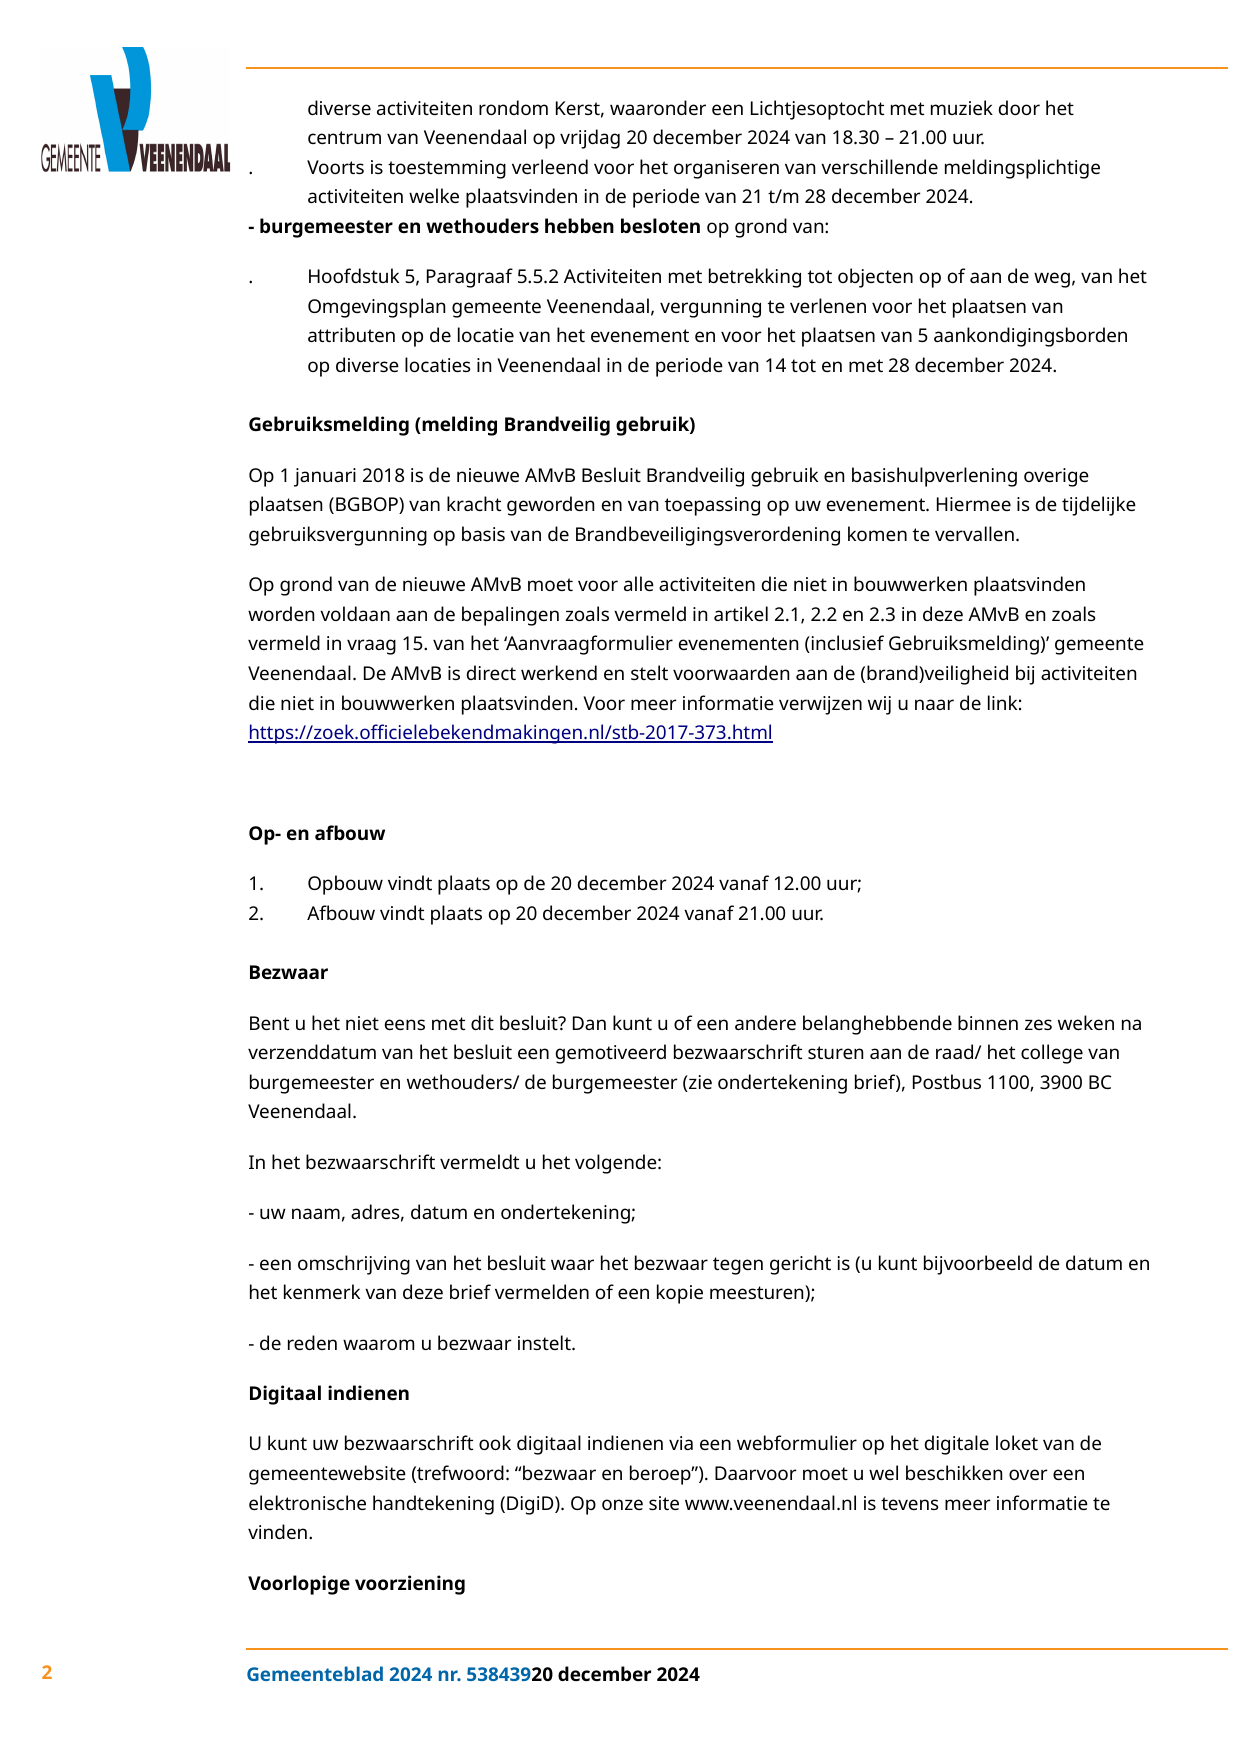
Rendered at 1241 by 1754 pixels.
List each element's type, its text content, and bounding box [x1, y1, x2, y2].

text - uw naam, adres, datum en ondertekening; [248, 1199, 1152, 1225]
text U kunt uw bezwaarschrift ook digitaal indienen via een webformulier op het digitale loket van de gemeentewebsite (trefwoord: “bezwaar en beroep”). Daarvoor moet u wel beschikken over een elektronische handtekening (DigiD). Op onze site www.veenendaal.nl is tevens meer informatie te vinden. [248, 1431, 1152, 1545]
text Op 1 januari 2018 is de nieuwe AMvB Besluit Brandveilig gebruik en basishulpverlening overige plaatsen (BGBOP) van kracht geworden en van toepassing op uw evenement. Hiermee is de tijdelijke gebruiksvergunning op basis van de Brandbeveiligingsverordening komen te vervallen. [248, 462, 1152, 547]
text - de reden waarom u bezwaar instelt. [248, 1330, 1152, 1356]
text Op grond van de nieuwe AMvB moet voor alle activiteiten die niet in bouwwerken plaatsvinden worden voldaan aan de bepalingen zoals vermeld in artikel 2.1, 2.2 en 2.3 in deze AMvB en zoals vermeld in vraag 15. van het ‘Aanvraagformulier evenementen (inclusief Gebruiksmelding)’ gemeente Veenendaal. De AMvB is direct werkend en stelt voorwaarden aan de (brand)veiligheid bij activiteiten die niet in bouwwerken plaatsvinden. Voor meer informatie verwijzen wij u naar de link: https://zoek.officielebekendmakingen.nl/stb-2017-373.html [248, 571, 1152, 745]
text Bezwaar [248, 959, 1152, 985]
list Hoofdstuk 5, Paragraaf 5.5.2 Activiteiten met betrekking tot objecten op of aan de weg, van het Omgevingsplan gemeente Veenendaal, vergunning te verlenen voor het plaatsen van attributen op de locatie van het evenement en voor het plaatsen van 5 aankondigingsborden op diverse locaties in Veenendaal in de periode van 14 tot en met 28 december 2024. [248, 263, 1152, 378]
text Digitaal indienen [248, 1380, 1152, 1406]
text In het bezwaarschrift vermeldt u het volgende: [248, 1149, 1152, 1175]
list Voorts is toestemming verleend voor het organiseren van verschillende meldingsplichtige activiteiten welke plaatsvinden in de periode van 21 t/m 28 december 2024. [248, 154, 1152, 209]
text - burgemeester en wethouders hebben besloten op grond van: [248, 213, 1152, 239]
picture [41, 47, 130, 172]
text Gebruiksmelding (melding Brandveilig gebruik) [248, 411, 1152, 437]
text Voorlopige voorziening [248, 1570, 1152, 1596]
list diverse activiteiten rondom Kerst, waaronder een Lichtjesoptocht met muziek door het centrum van Veenendaal op vrijdag 20 december 2024 van 18.30 – 21.00 uur. [248, 95, 1152, 150]
text Op- en afbouw [248, 820, 1152, 846]
list Afbouw vindt plaats op 20 december 2024 vanaf 21.00 uur. [248, 900, 1152, 926]
list Opbouw vindt plaats op de 20 december 2024 vanaf 12.00 uur; [248, 871, 1152, 896]
text Bent u het niet eens met dit besluit? Dan kunt u of een andere belanghebbende binnen zes weken na verzenddatum van het besluit een gemotiveerd bezwaarschrift sturen aan de raad/ het college van burgemeester en wethouders/ de burgemeester (zie ondertekening brief), Postbus 1100, 3900 BC Veenendaal. [248, 1010, 1152, 1124]
picture [123, 47, 231, 172]
text - een omschrijving van het besluit waar het bezwaar tegen gericht is (u kunt bijvoorbeeld de datum en het kenmerk van deze brief vermelden of een kopie meesturen); [248, 1250, 1152, 1305]
